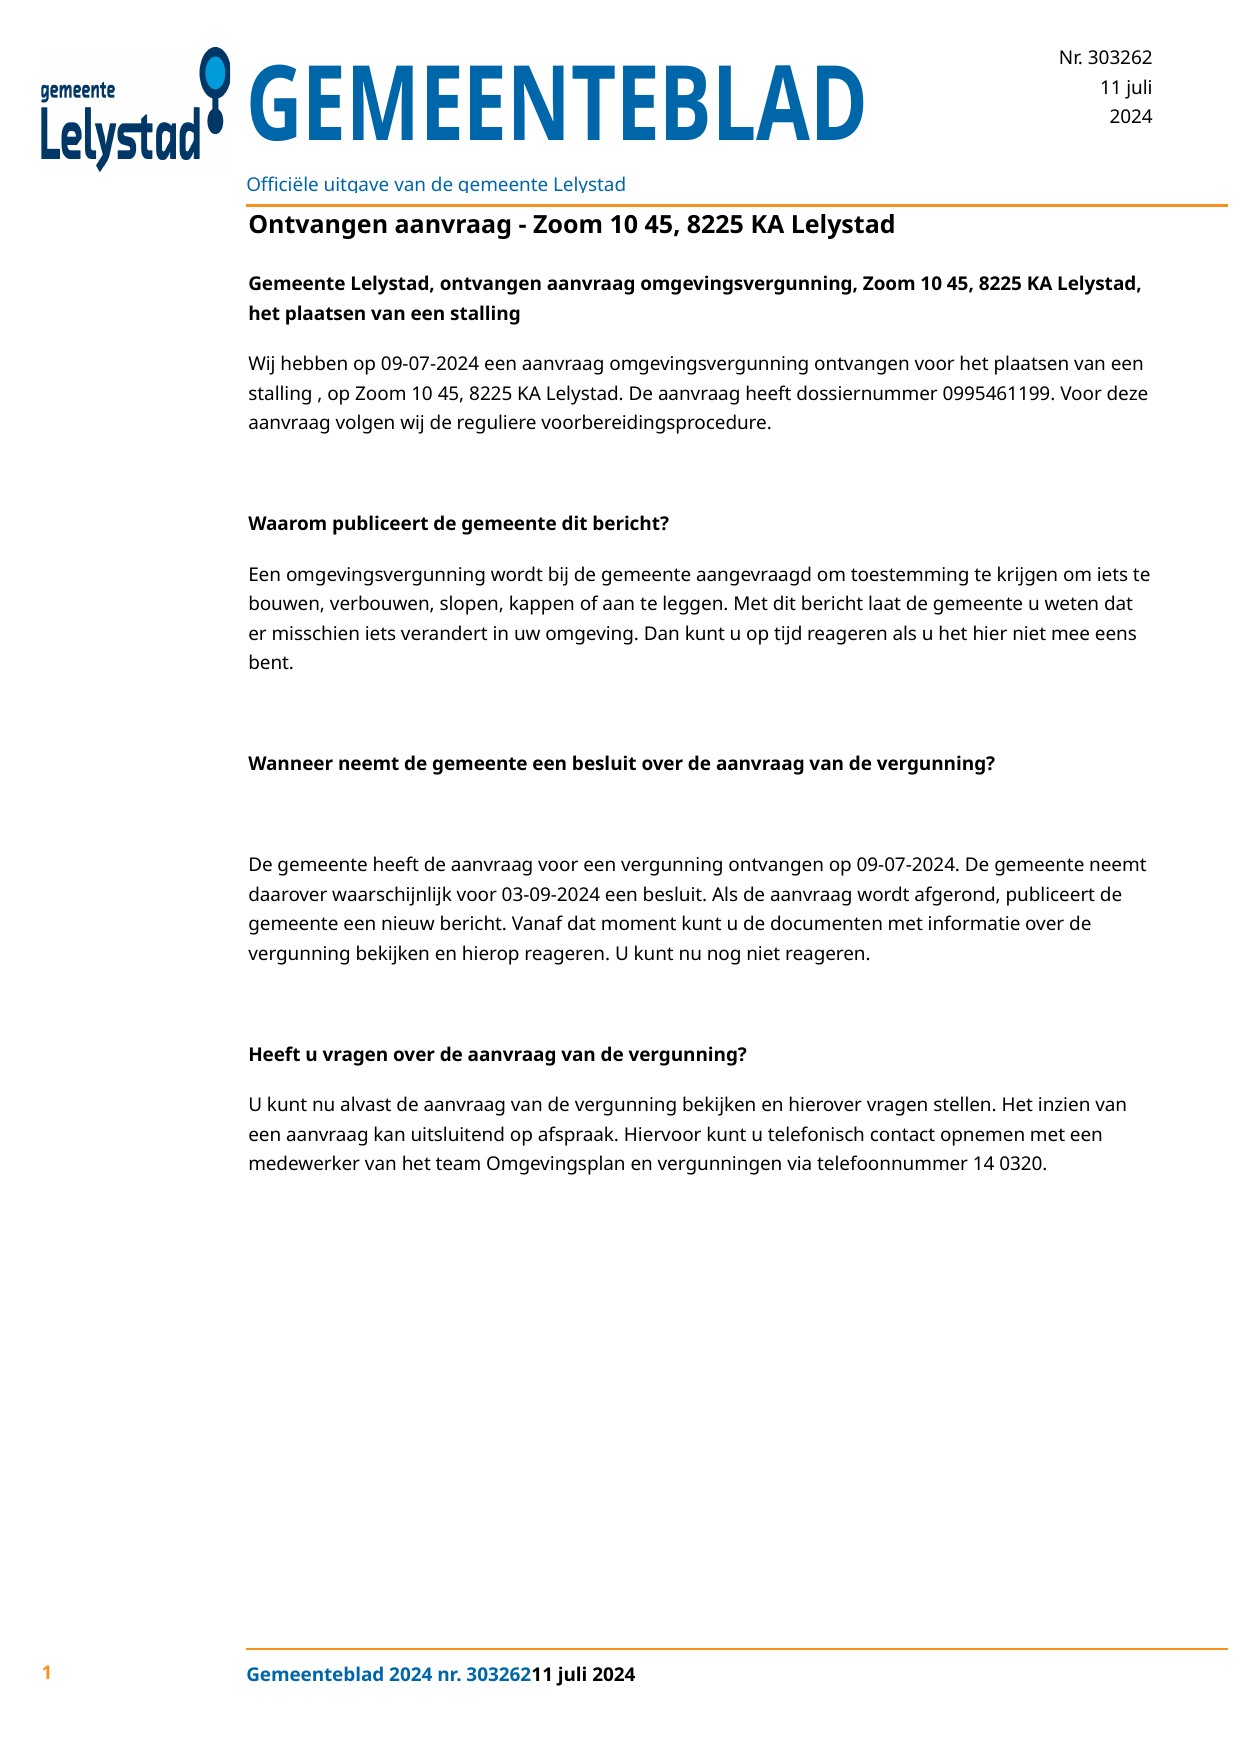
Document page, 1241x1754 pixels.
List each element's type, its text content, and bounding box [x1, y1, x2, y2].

picture [41, 47, 231, 172]
text Ontvangen aanvraag - Zoom 10 45, 8225 KA Lelystad [248, 207, 1152, 241]
text Waarom publiceert de gemeente dit bericht? [248, 510, 1152, 536]
text Wij hebben op 09-07-2024 een aanvraag omgevingsvergunning ontvangen voor het plaatsen van een stalling , op Zoom 10 45, 8225 KA Lelystad. De aanvraag heeft dossiernummer 0995461199. Voor deze aanvraag volgen wij de reguliere voorbereidingsprocedure. [248, 350, 1152, 435]
text U kunt nu alvast de aanvraag van de vergunning bekijken en hierover vragen stellen. Het inzien van een aanvraag kan uitsluitend op afspraak. Hiervoor kunt u telefonisch contact opnemen met een medewerker van het team Omgevingsplan en vergunningen via telefoonnummer 14 0320. [248, 1091, 1152, 1176]
text Een omgevingsvergunning wordt bij de gemeente aangevraagd om toestemming te krijgen om iets te bouwen, verbouwen, slopen, kappen of aan te leggen. Met dit bericht laat de gemeente u weten dat er misschien iets verandert in uw omgeving. Dan kunt u op tijd reageren als u het hier niet mee eens bent. [248, 561, 1152, 675]
text Heeft u vragen over de aanvraag van de vergunning? [248, 1041, 1152, 1066]
text Wanneer neemt de gemeente een besluit over de aanvraag van de vergunning? [248, 750, 1152, 776]
text Gemeente Lelystad, ontvangen aanvraag omgevingsvergunning, Zoom 10 45, 8225 KA Lelystad, het plaatsen van een stalling [248, 270, 1152, 326]
text De gemeente heeft de aanvraag voor een vergunning ontvangen op 09-07-2024. De gemeente neemt daarover waarschijnlijk voor 03-09-2024 een besluit. Als de aanvraag wordt afgerond, publiceert de gemeente een nieuw bericht. Vanaf dat moment kunt u de documenten met informatie over de vergunning bekijken en hierop reageren. U kunt nu nog niet reageren. [248, 851, 1152, 966]
